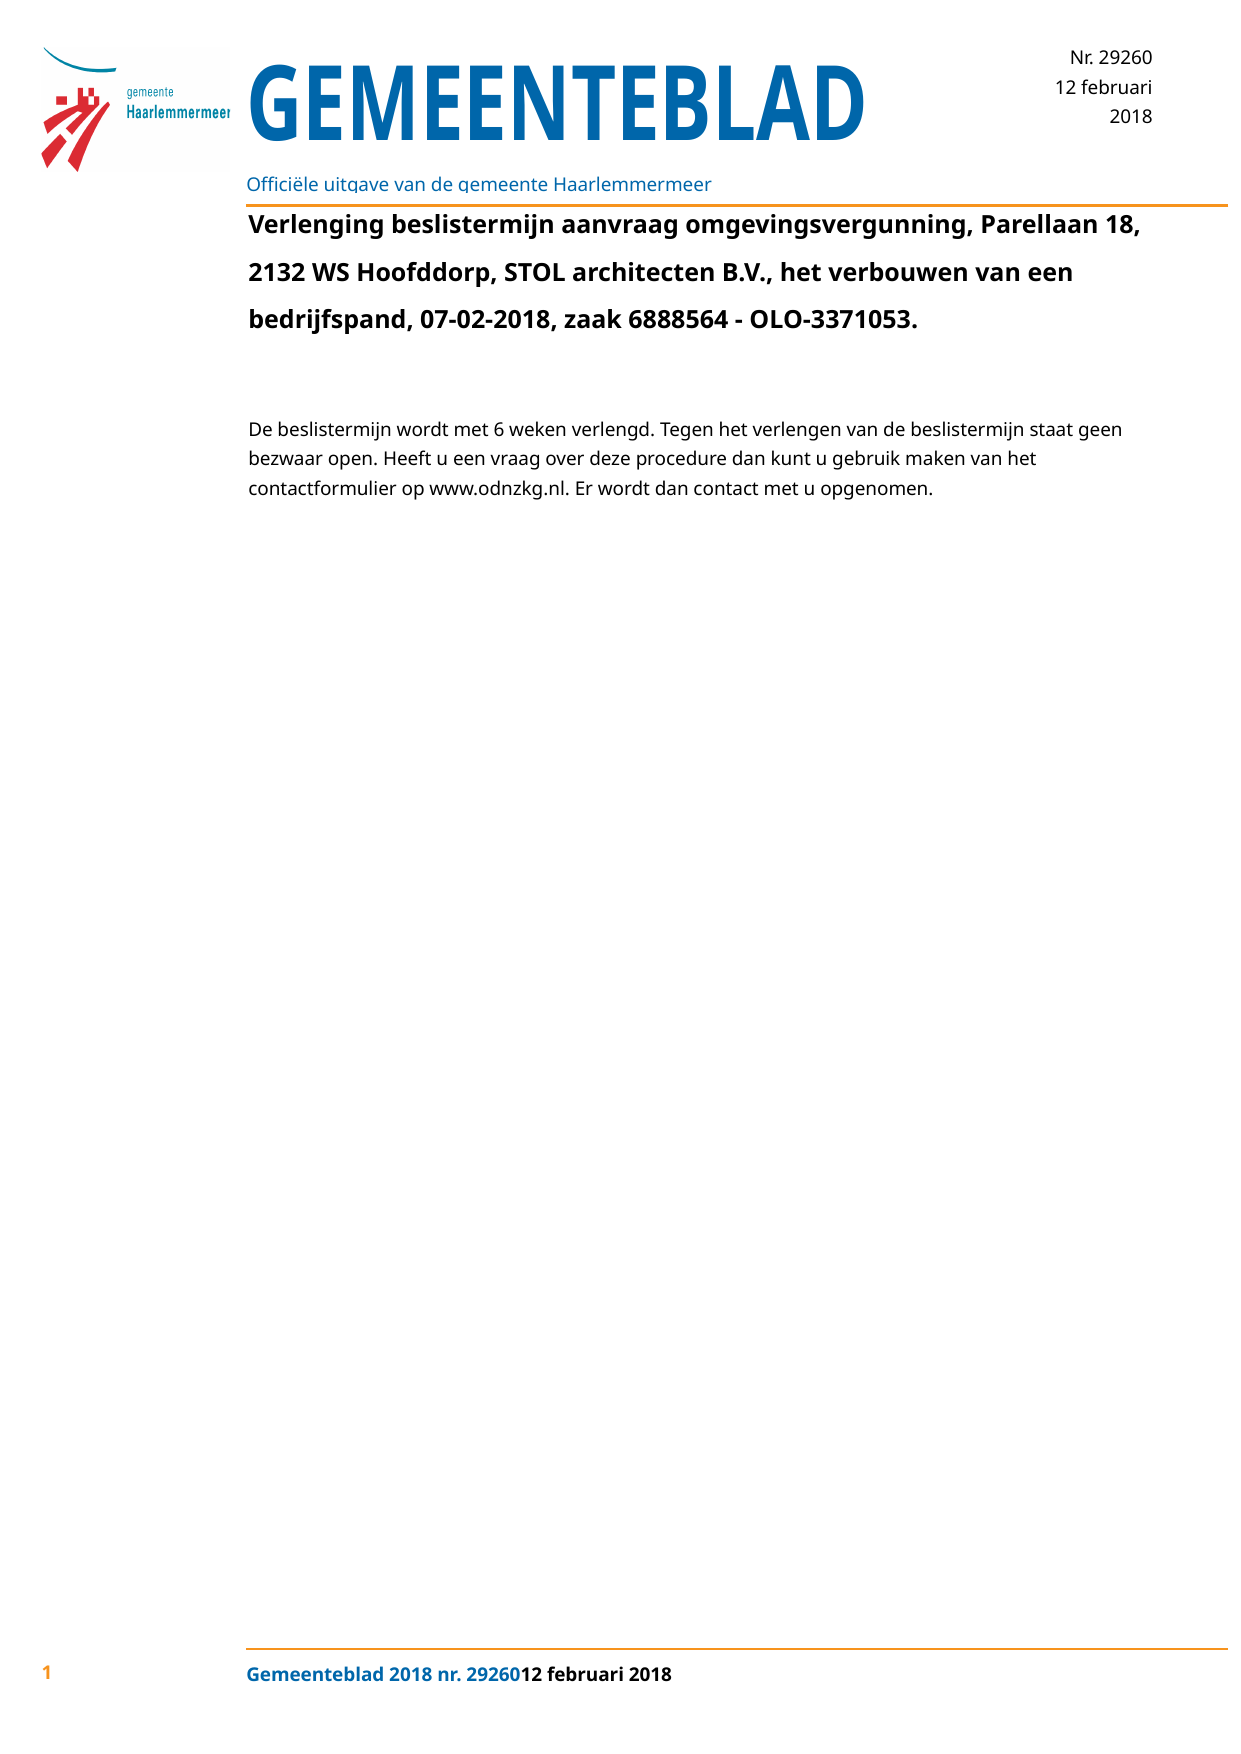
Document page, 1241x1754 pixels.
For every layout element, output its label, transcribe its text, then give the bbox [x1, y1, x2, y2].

text Verlenging beslistermijn aanvraag omgevingsvergunning, Parellaan 18, 2132 WS Hoofddorp, STOL architecten B.V., het verbouwen van een bedrijfspand, 07-02-2018, zaak 6888564 - OLO-3371053. [248, 207, 1152, 336]
text De beslistermijn wordt met 6 weken verlengd. Tegen het verlengen van de beslistermijn staat geen bezwaar open. Heeft u een vraag over deze procedure dan kunt u gebruik maken van het contactformulier op www.odnzkg.nl. Er wordt dan contact met u opgenomen. [248, 416, 1152, 501]
picture [41, 47, 231, 172]
